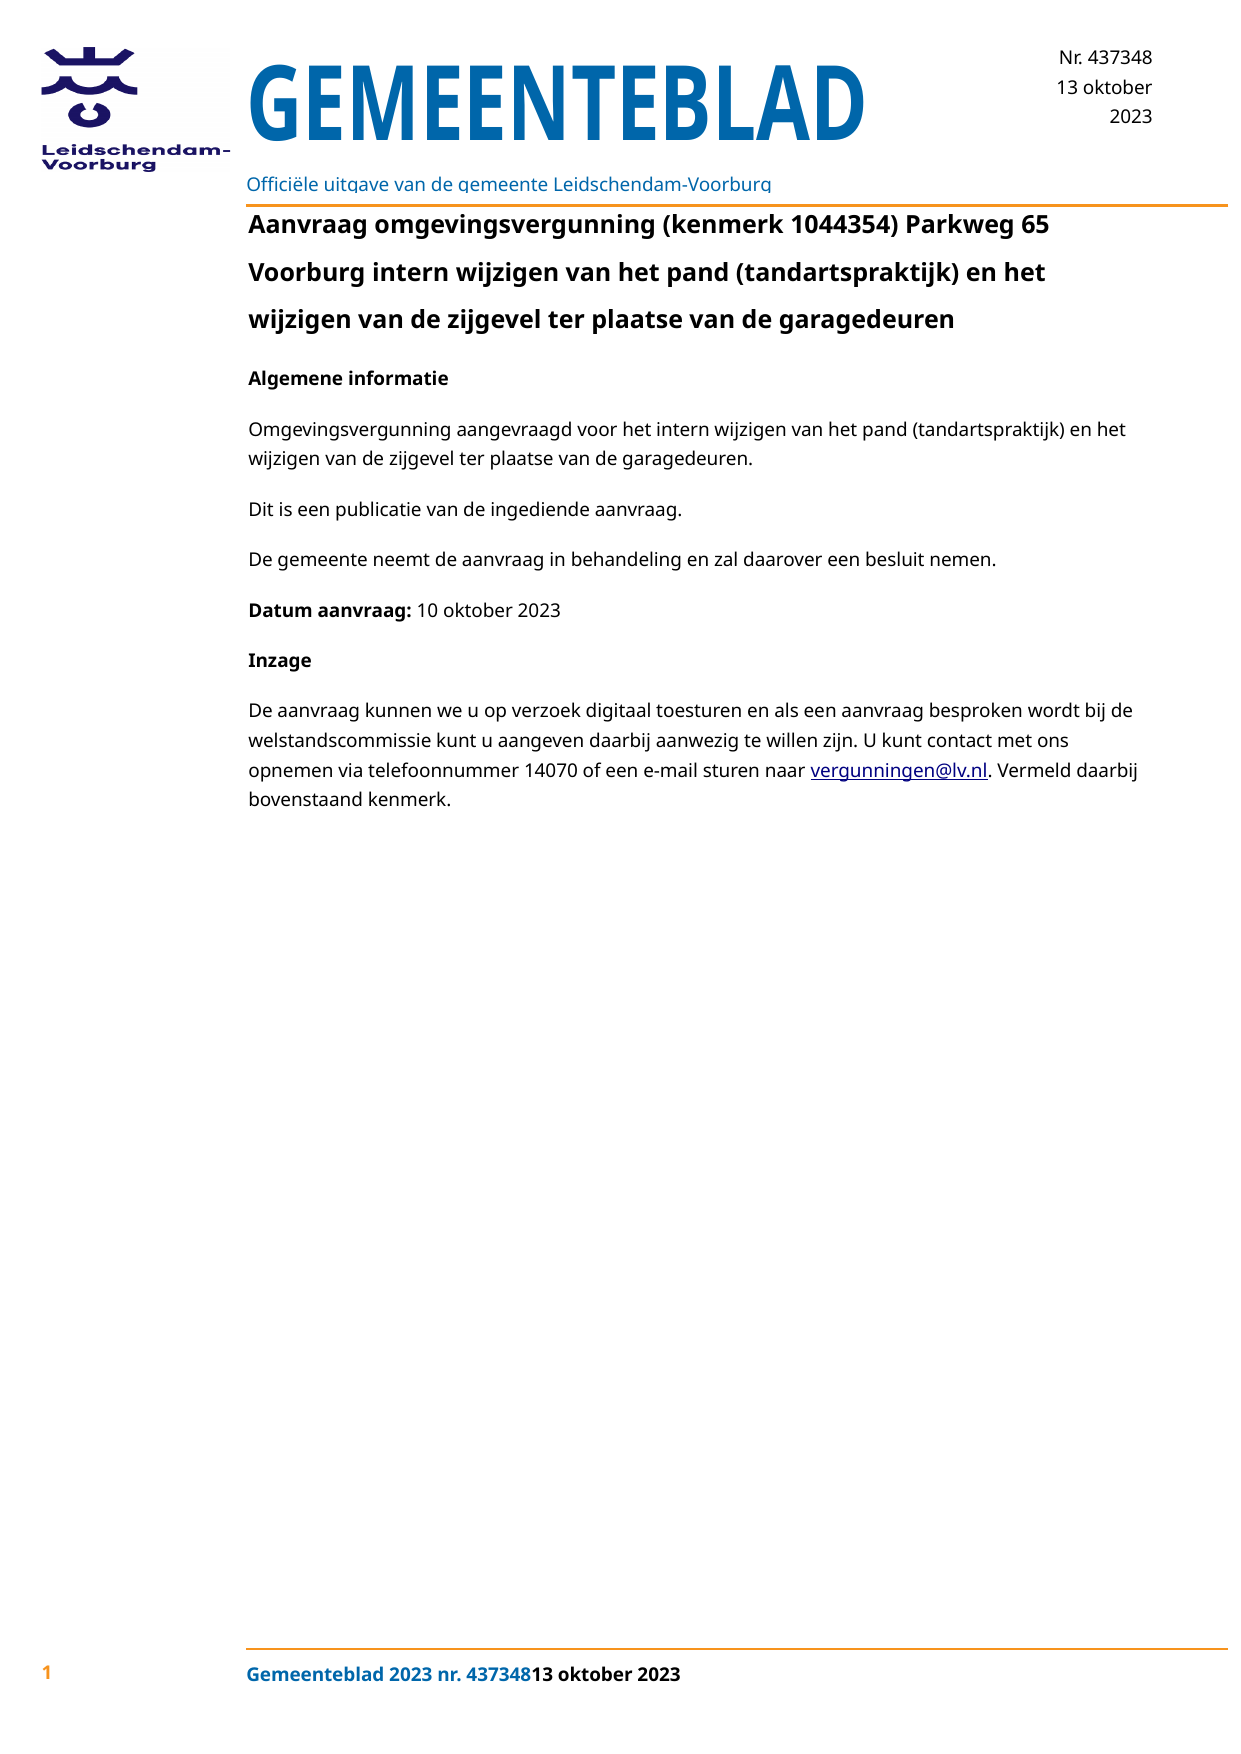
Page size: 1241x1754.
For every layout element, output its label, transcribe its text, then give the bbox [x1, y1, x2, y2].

text Algemene informatie [248, 366, 1152, 391]
text De gemeente neemt de aanvraag in behandeling en zal daarover een besluit nemen. [248, 546, 1152, 572]
text Inzage [248, 647, 1152, 673]
text De aanvraag kunnen we u op verzoek digitaal toesturen en als een aanvraag besproken wordt bij de welstandscommissie kunt u aangeven daarbij aanwezig te willen zijn. U kunt contact met ons opnemen via telefoonnummer 14070 of een e-mail sturen naar vergunningen@lv.nl. Vermeld daarbij bovenstaand kenmerk. [248, 698, 1152, 812]
text Datum aanvraag: 10 oktober 2023 [248, 597, 1152, 622]
picture [41, 47, 231, 172]
text Omgevingsvergunning aangevraagd voor het intern wijzigen van het pand (tandartspraktijk) en het wijzigen van de zijgevel ter plaatse van de garagedeuren. [248, 416, 1152, 471]
text Dit is een publicatie van de ingediende aanvraag. [248, 496, 1152, 522]
text Aanvraag omgevingsvergunning (kenmerk 1044354) Parkweg 65 Voorburg intern wijzigen van het pand (tandartspraktijk) en het wijzigen van de zijgevel ter plaatse van de garagedeuren [248, 207, 1152, 336]
